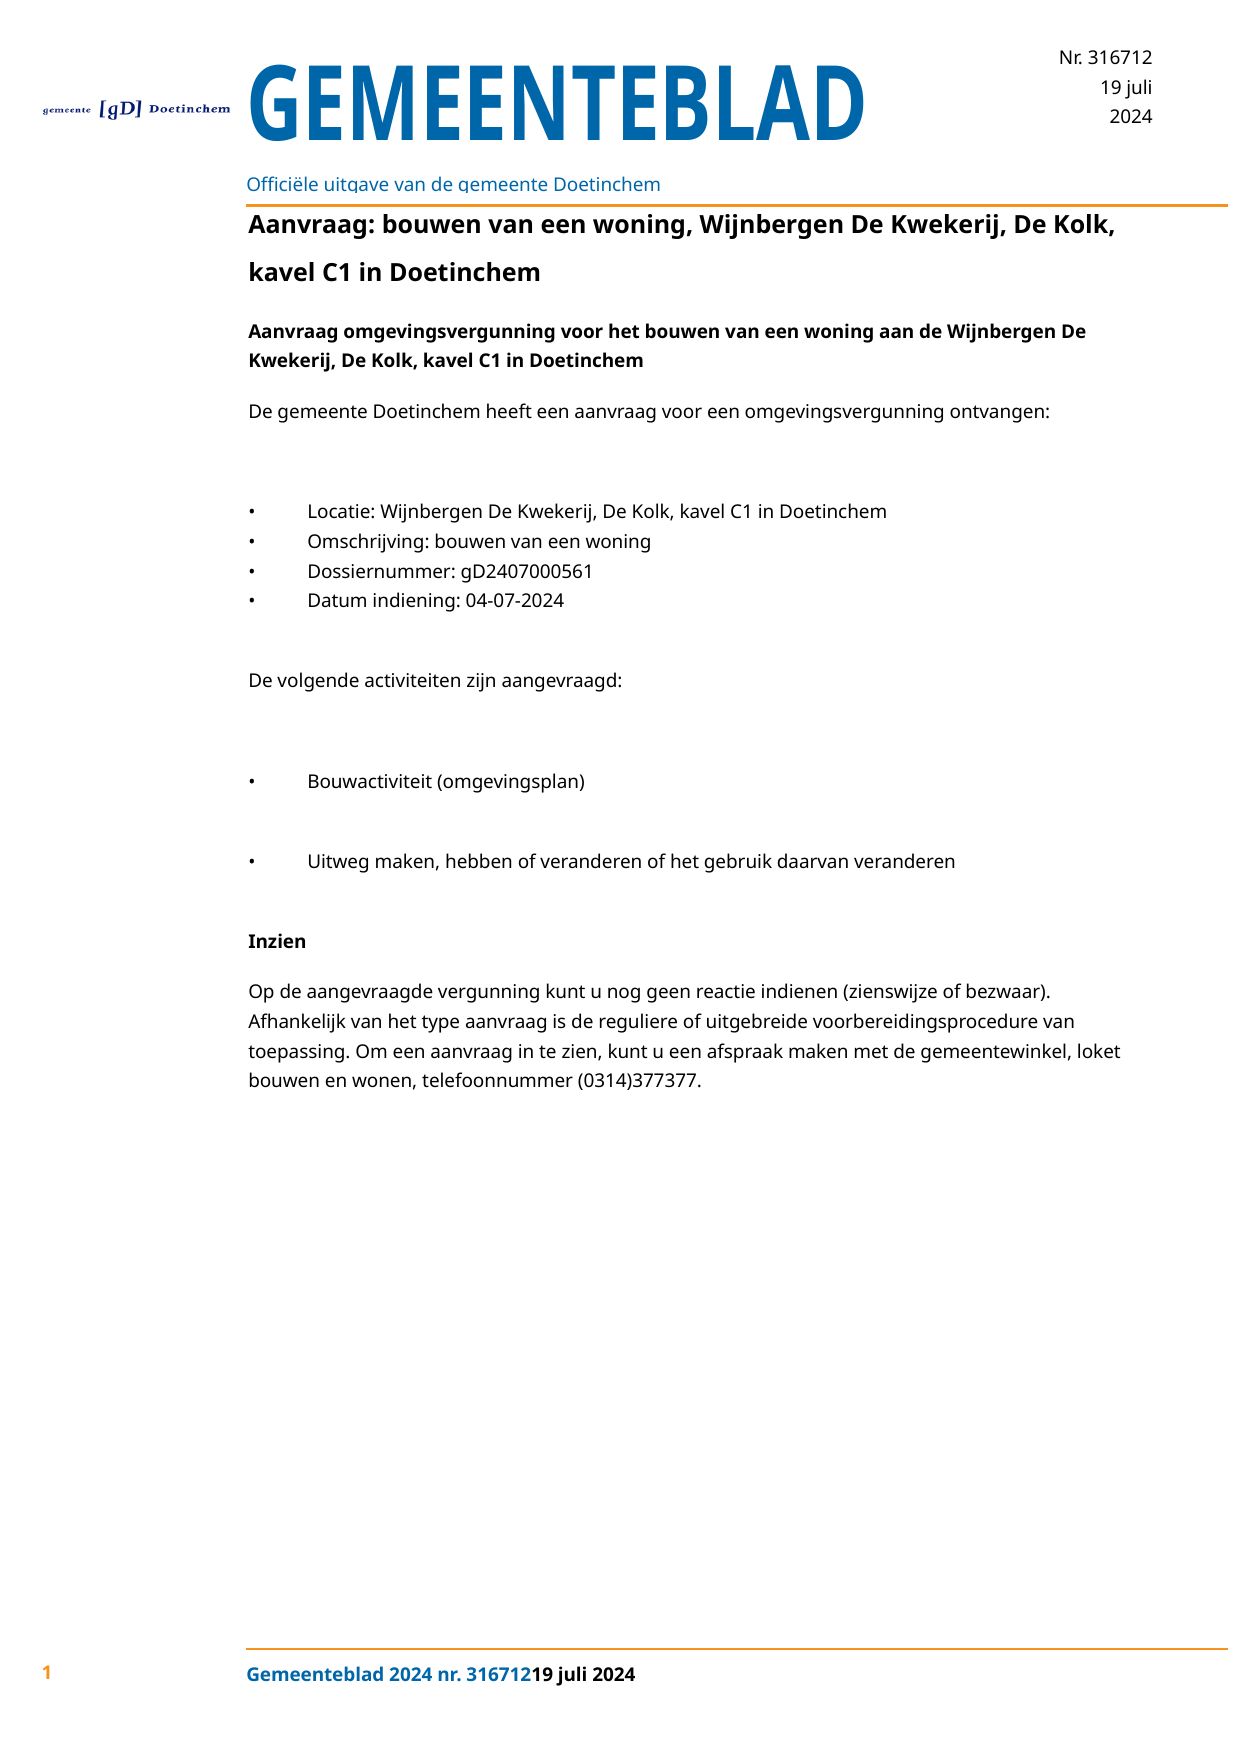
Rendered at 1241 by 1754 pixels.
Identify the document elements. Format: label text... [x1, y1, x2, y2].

list Datum indiening: 04-07-2024 [248, 587, 1152, 613]
list Locatie: Wijnbergen De Kwekerij, De Kolk, kavel C1 in Doetinchem [248, 499, 1152, 524]
text Op de aangevraagde vergunning kunt u nog geen reactie indienen (zienswijze of bezwaar). Afhankelijk van het type aanvraag is de reguliere of uitgebreide voorbereidingsprocedure van toepassing. Om een aanvraag in te zien, kunt u een afspraak maken met de gemeentewinkel, loket bouwen en wonen, telefoonnummer (0314)377377. [248, 979, 1152, 1093]
text De gemeente Doetinchem heeft een aanvraag voor een omgevingsvergunning ontvangen: [248, 398, 1152, 424]
text De volgende activiteiten zijn aangevraagd: [248, 667, 1152, 693]
text Aanvraag omgevingsvergunning voor het bouwen van een woning aan de Wijnbergen De Kwekerij, De Kolk, kavel C1 in Doetinchem [248, 318, 1152, 373]
list Uitweg maken, hebben of veranderen of het gebruik daarvan veranderen [248, 848, 1152, 874]
list Bouwactiviteit (omgevingsplan) [248, 768, 1152, 794]
picture [41, 47, 231, 172]
text Inzien [248, 928, 1152, 954]
text Aanvraag: bouwen van een woning, Wijnbergen De Kwekerij, De Kolk, kavel C1 in Doetinchem [248, 207, 1152, 288]
list Dossiernummer: gD2407000561 [248, 558, 1152, 584]
list Omschrijving: bouwen van een woning [248, 528, 1152, 554]
